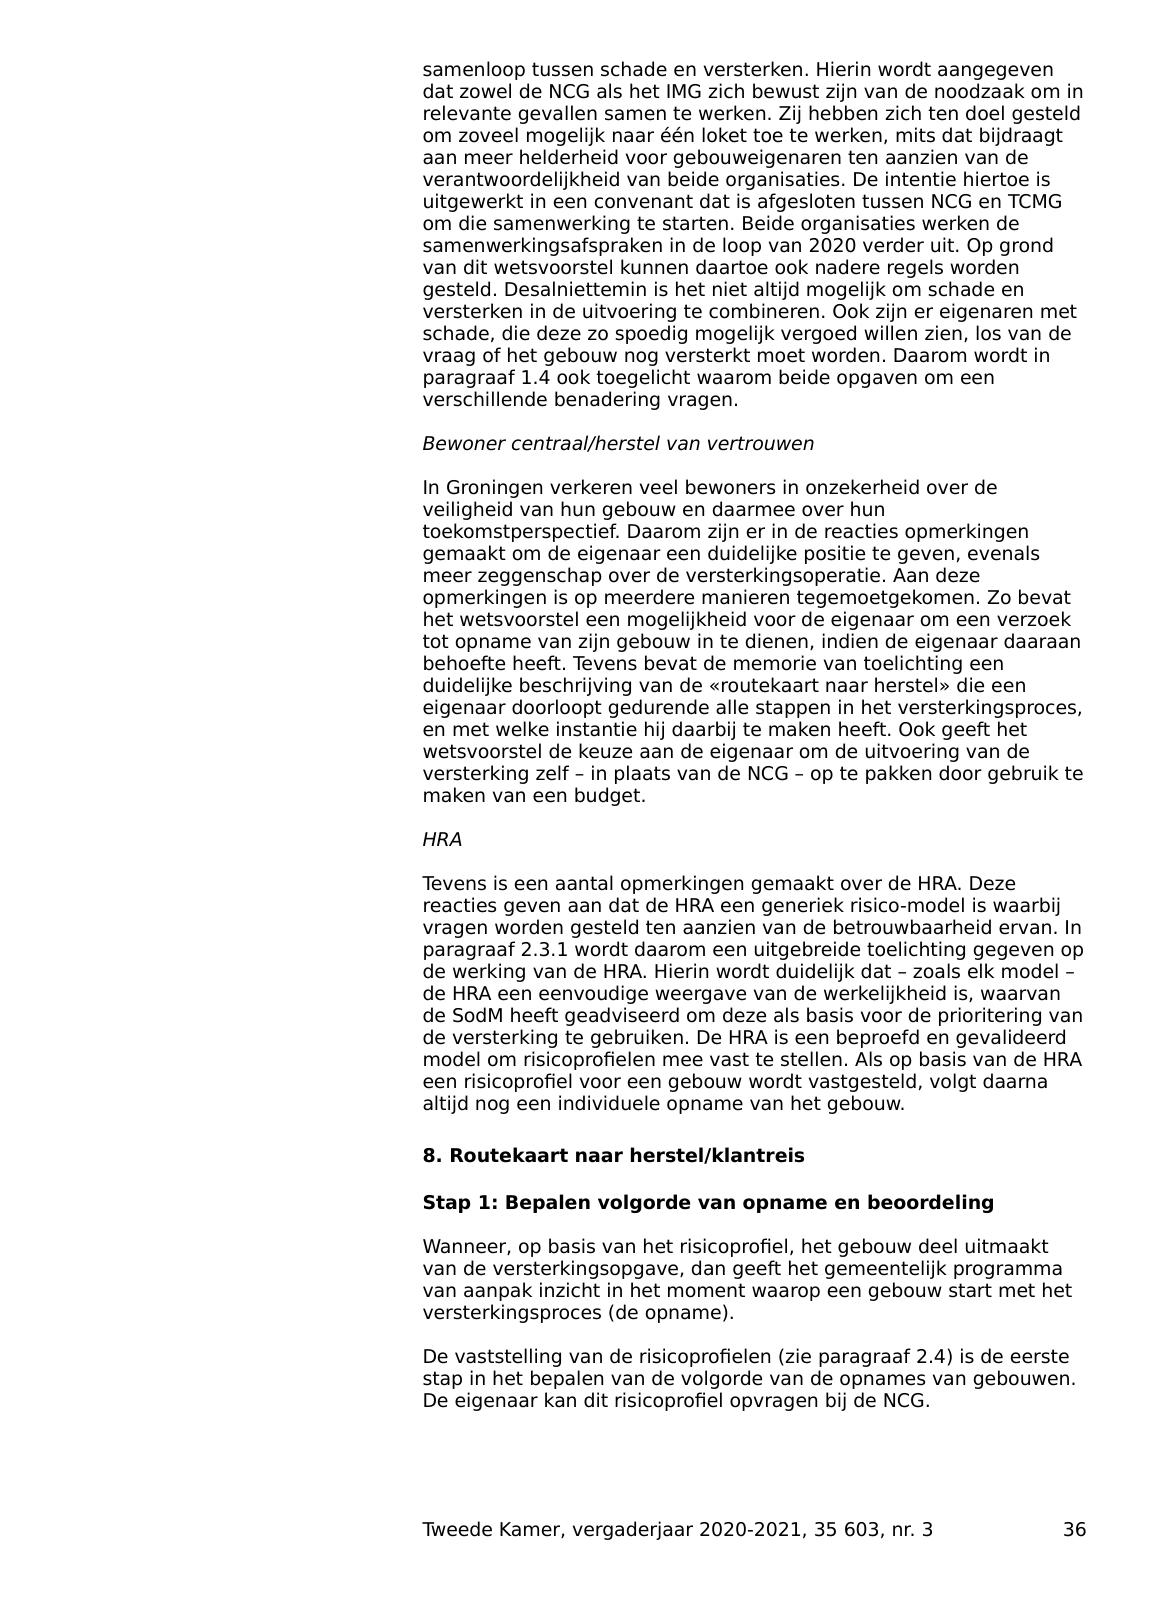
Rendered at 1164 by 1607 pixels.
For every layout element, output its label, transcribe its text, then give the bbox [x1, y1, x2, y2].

text In Groningen verkeren veel bewoners in onzekerheid over de veiligheid van hun gebouw en daarmee over hun toekomstperspectief. Daarom zijn er in de reacties opmerkingen gemaakt om de eigenaar een duidelijke positie te geven, evenals meer zeggenschap over de versterkingsoperatie. Aan deze opmerkingen is op meerdere manieren tegemoetgekomen. Zo bevat het wetsvoorstel een mogelijkheid voor de eigenaar om een verzoek tot opname van zijn gebouw in te dienen, indien de eigenaar daaraan behoefte heeft. Tevens bevat de memorie van toelichting een duidelijke beschrijving van de «routekaart naar herstel» die een eigenaar doorloopt gedurende alle stappen in het versterkingsproces, en met welke instantie hij daarbij te maken heeft. Ook geeft het wetsvoorstel de keuze aan de eigenaar om de uitvoering van de versterking zelf – in plaats van de NCG – op te pakken door gebruik te maken van een budget. [422, 477, 1087, 807]
text samenloop tussen schade en versterken. Hierin wordt aangegeven dat zowel de NCG als het IMG zich bewust zijn van de noodzaak om in relevante gevallen samen te werken. Zij hebben zich ten doel gesteld om zoveel mogelijk naar één loket toe te werken, mits dat bijdraagt aan meer helderheid voor gebouweigenaren ten aanzien van de verantwoordelijkheid van beide organisaties. De intentie hiertoe is uitgewerkt in een convenant dat is afgesloten tussen NCG en TCMG om die samenwerking te starten. Beide organisaties werken de samenwerkingsafspraken in de loop van 2020 verder uit. Op grond van dit wetsvoorstel kunnen daartoe ook nadere regels worden gesteld. Desalniettemin is het niet altijd mogelijk om schade en versterken in de uitvoering te combineren. Ook zijn er eigenaren met schade, die deze zo spoedig mogelijk vergoed willen zien, los van de vraag of het gebouw nog versterkt moet worden. Daarom wordt in paragraaf 1.4 ook toegelicht waarom beide opgaven om een verschillende benadering vragen. [422, 59, 1087, 411]
subtitle HRA [422, 829, 1087, 851]
subtitle Stap 1: Bepalen volgorde van opname en beoordeling [422, 1192, 1087, 1214]
text Tevens is een aantal opmerkingen gemaakt over de HRA. Deze reacties geven aan dat de HRA een generiek risico-model is waarbij vragen worden gesteld ten aanzien van de betrouwbaarheid ervan. In paragraaf 2.3.1 wordt daarom een uitgebreide toelichting gegeven op de werking van de HRA. Hierin wordt duidelijk dat – zoals elk model – de HRA een eenvoudige weergave van de werkelijkheid is, waarvan de SodM heeft geadviseerd om deze als basis voor de prioritering van de versterking te gebruiken. De HRA is een beproefd en gevalideerd model om risicoprofielen mee vast te stellen. Als op basis van de HRA een risicoprofiel voor een gebouw wordt vastgesteld, volgt daarna altijd nog een individuele opname van het gebouw. [422, 873, 1087, 1115]
text Wanneer, op basis van het risicoprofiel, het gebouw deel uitmaakt van de versterkingsopgave, dan geeft het gemeentelijk programma van aanpak inzicht in het moment waarop een gebouw start met het versterkingsproces (de opname). [422, 1236, 1087, 1324]
text De vaststelling van de risicoprofielen (zie paragraaf 2.4) is de eerste stap in het bepalen van de volgorde van de opnames van gebouwen. De eigenaar kan dit risicoprofiel opvragen bij de NCG. [422, 1346, 1087, 1412]
subtitle 8. Routekaart naar herstel/klantreis [422, 1145, 1087, 1167]
subtitle Bewoner centraal/herstel van vertrouwen [422, 433, 1087, 455]
